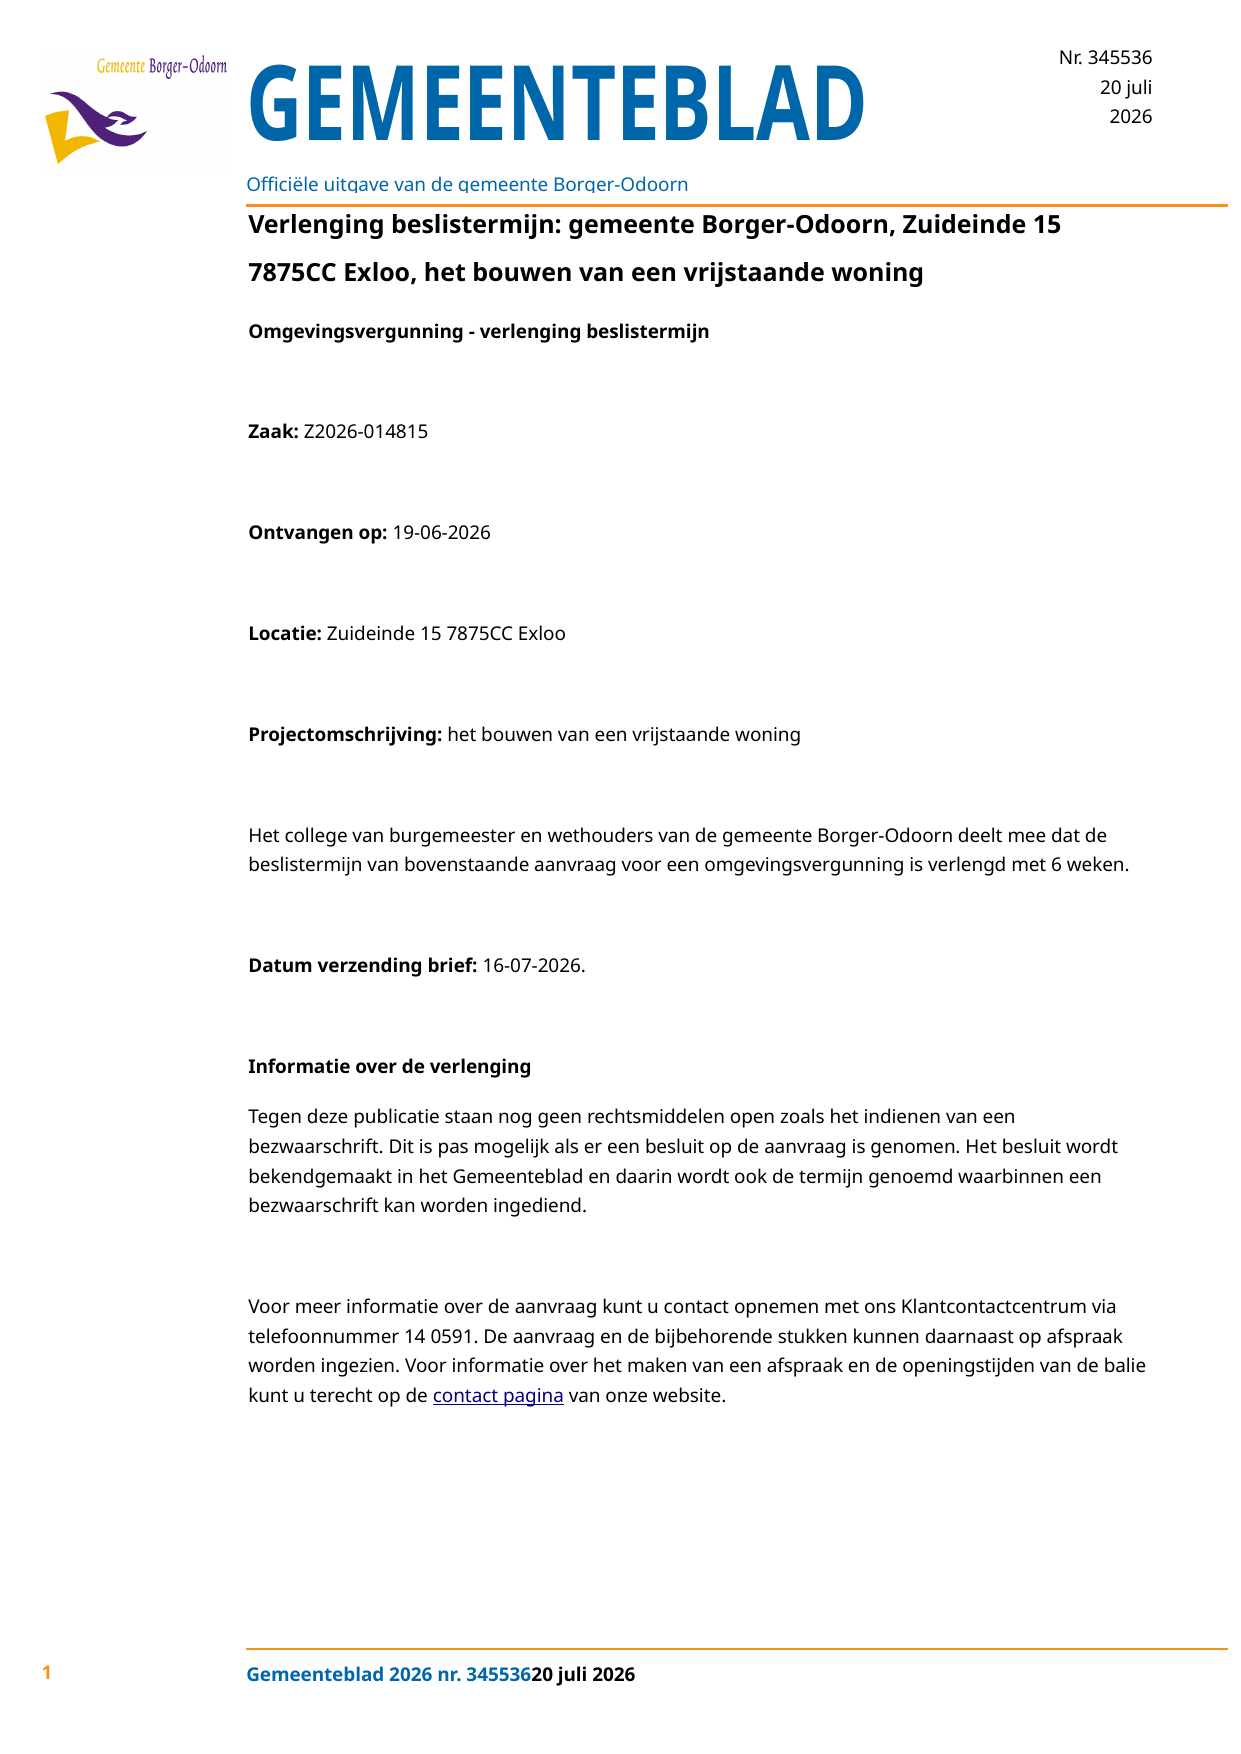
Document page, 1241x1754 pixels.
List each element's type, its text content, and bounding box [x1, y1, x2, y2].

text Locatie: Zuideinde 15 7875CC Exloo [248, 620, 1152, 646]
picture [41, 47, 231, 172]
text Verlenging beslistermijn: gemeente Borger-Odoorn, Zuideinde 15 7875CC Exloo, het bouwen van een vrijstaande woning [248, 207, 1152, 288]
text Omgevingsvergunning - verlenging beslistermijn [248, 318, 1152, 344]
text Het college van burgemeester en wethouders van de gemeente Borger-Odoorn deelt mee dat de beslistermijn van bovenstaande aanvraag voor een omgevingsvergunning is verlengd met 6 weken. [248, 822, 1152, 877]
text Zaak: Z2026-014815 [248, 419, 1152, 444]
text Projectomschrijving: het bouwen van een vrijstaande woning [248, 721, 1152, 747]
text Ontvangen op: 19-06-2026 [248, 519, 1152, 545]
text Voor meer informatie over de aanvraag kunt u contact opnemen met ons Klantcontactcentrum via telefoonnummer 14 0591. De aanvraag en de bijbehorende stukken kunnen daarnaast op afspraak worden ingezien. Voor informatie over het maken van een afspraak en de openingstijden van de balie kunt u terecht op de contact pagina van onze website. [248, 1293, 1152, 1408]
text Informatie over de verlenging [248, 1053, 1152, 1079]
text Datum verzending brief: 16-07-2026. [248, 952, 1152, 978]
text Tegen deze publicatie staan nog geen rechtsmiddelen open zoals het indienen van een bezwaarschrift. Dit is pas mogelijk als er een besluit op de aanvraag is genomen. Het besluit wordt bekendgemaakt in het Gemeenteblad en daarin wordt ook de termijn genoemd waarbinnen een bezwaarschrift kan worden ingediend. [248, 1104, 1152, 1218]
